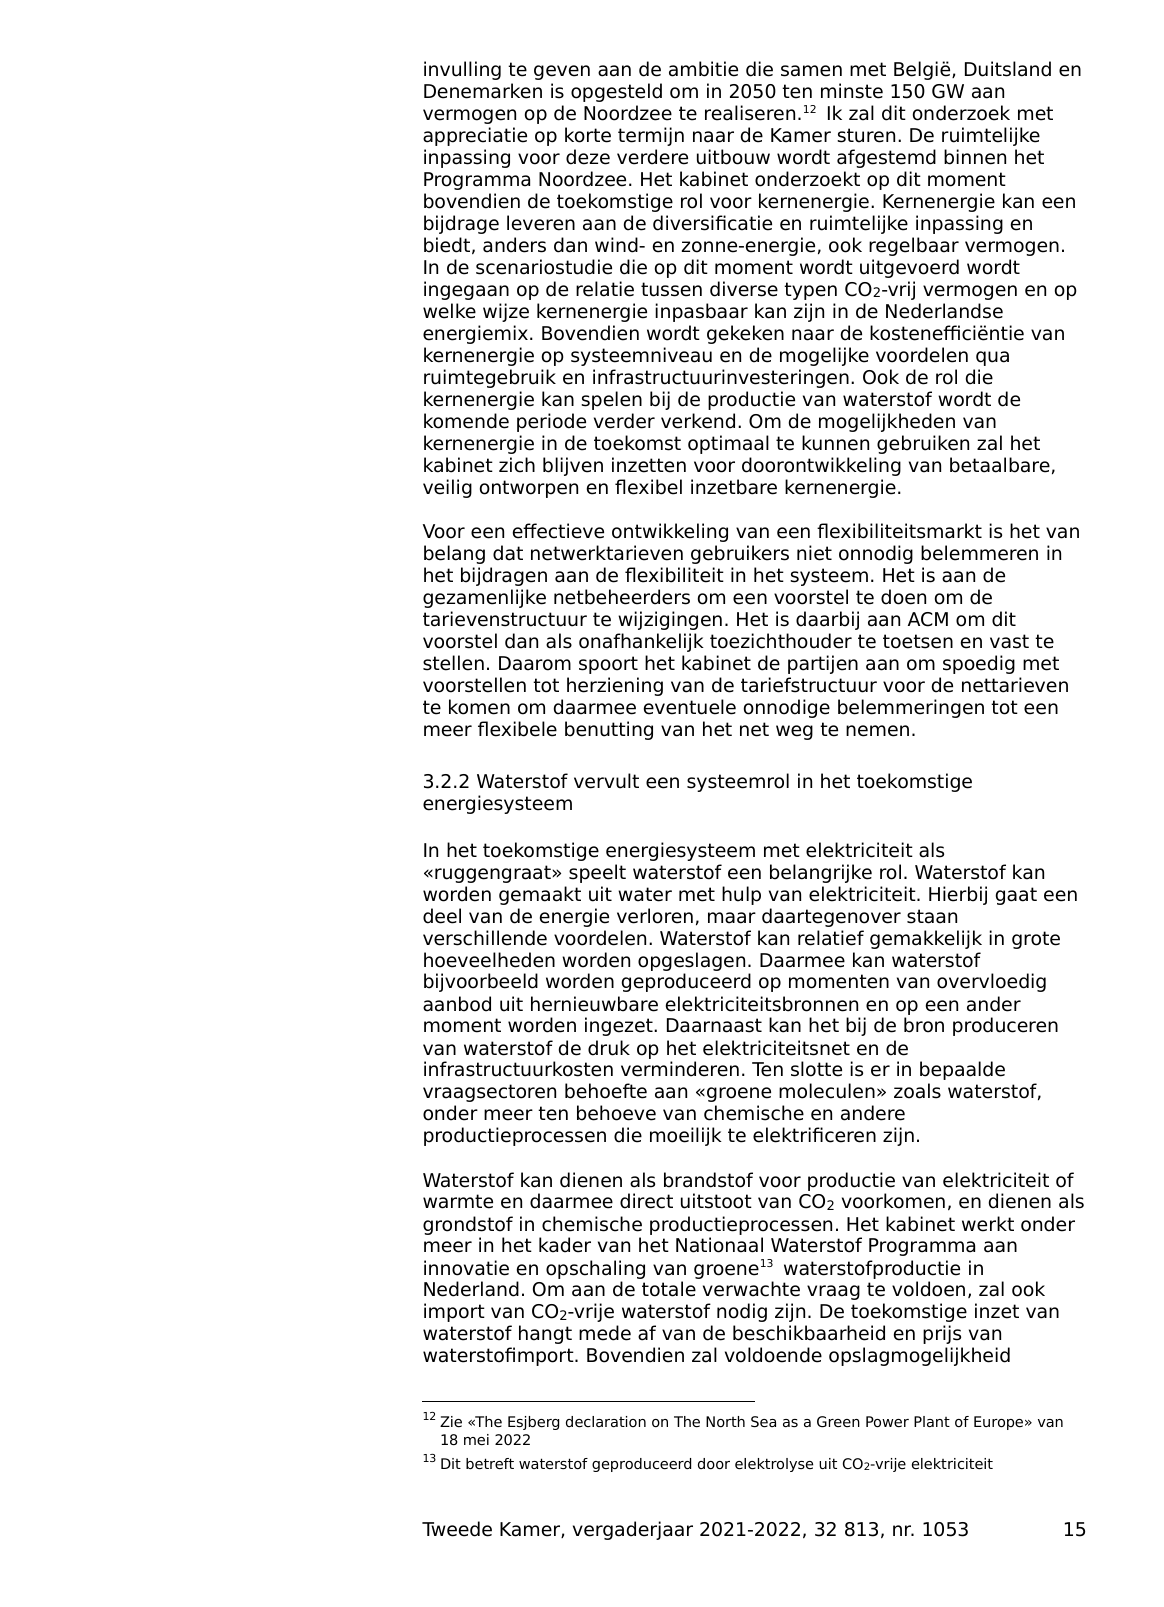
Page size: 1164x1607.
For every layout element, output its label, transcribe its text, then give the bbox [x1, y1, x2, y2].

subtitle 3.2.2 Waterstof vervult een systeemrol in het toekomstige energiesysteem [422, 771, 1087, 814]
text Dit betreft waterstof geproduceerd door elektrolyse uit CO2-vrije elektriciteit [422, 1452, 1087, 1474]
text Voor een effectieve ontwikkeling van een flexibiliteitsmarkt is het van belang dat netwerktarieven gebruikers niet onnodig belemmeren in het bijdragen aan de flexibiliteit in het systeem. Het is aan de gezamenlijke netbeheerders om een voorstel te doen om de tarievenstructuur te wijzigingen. Het is daarbij aan ACM om dit voorstel dan als onafhankelijk toezichthouder te toetsen en vast te stellen. Daarom spoort het kabinet de partijen aan om spoedig met voorstellen tot herziening van de tariefstructuur voor de nettarieven te komen om daarmee eventuele onnodige belemmeringen tot een meer flexibele benutting van het net weg te nemen. [422, 521, 1087, 741]
text Zie «The Esjberg declaration on The North Sea as a Green Power Plant of Europe» van 18 mei 2022 [422, 1410, 1087, 1449]
text In het toekomstige energiesysteem met elektriciteit als «ruggengraat» speelt waterstof een belangrijke rol. Waterstof kan worden gemaakt uit water met hulp van elektriciteit. Hierbij gaat een deel van de energie verloren, maar daartegenover staan verschillende voordelen. Waterstof kan relatief gemakkelijk in grote hoeveelheden worden opgeslagen. Daarmee kan waterstof bijvoorbeeld worden geproduceerd op momenten van overvloedig aanbod uit hernieuwbare elektriciteitsbronnen en op een ander moment worden ingezet. Daarnaast kan het bij de bron produceren van waterstof de druk op het elektriciteitsnet en de infrastructuurkosten verminderen. Ten slotte is er in bepaalde vraagsectoren behoefte aan «groene moleculen» zoals waterstof, onder meer ten behoeve van chemische en andere productieprocessen die moeilijk te elektrificeren zijn. [422, 839, 1087, 1147]
text Waterstof kan dienen als brandstof voor productie van elektriciteit of warmte en daarmee direct uitstoot van CO2 voorkomen, en dienen als grondstof in chemische productieprocessen. Het kabinet werkt onder meer in het kader van het Nationaal Waterstof Programma aan innovatie en opschaling van groene waterstofproductie in Nederland. Om aan de totale verwachte vraag te voldoen, zal ook import van CO2-vrije waterstof nodig zijn. De toekomstige inzet van waterstof hangt mede af van de beschikbaarheid en prijs van waterstofimport. Bovendien zal voldoende opslagmogelijkheid [422, 1169, 1087, 1367]
text invulling te geven aan de ambitie die samen met België, Duitsland en Denemarken is opgesteld om in 2050 ten minste 150 GW aan vermogen op de Noordzee te realiseren. Ik zal dit onderzoek met appreciatie op korte termijn naar de Kamer sturen. De ruimtelijke inpassing voor deze verdere uitbouw wordt afgestemd binnen het Programma Noordzee. Het kabinet onderzoekt op dit moment bovendien de toekomstige rol voor kernenergie. Kernenergie kan een bijdrage leveren aan de diversificatie en ruimtelijke inpassing en biedt, anders dan wind- en zonne-energie, ook regelbaar vermogen. In de scenariostudie die op dit moment wordt uitgevoerd wordt ingegaan op de relatie tussen diverse typen CO2-vrij vermogen en op welke wijze kernenergie inpasbaar kan zijn in de Nederlandse energiemix. Bovendien wordt gekeken naar de kostenefficiëntie van kernenergie op systeemniveau en de mogelijke voordelen qua ruimtegebruik en infrastructuurinvesteringen. Ook de rol die kernenergie kan spelen bij de productie van waterstof wordt de komende periode verder verkend. Om de mogelijkheden van kernenergie in de toekomst optimaal te kunnen gebruiken zal het kabinet zich blijven inzetten voor doorontwikkeling van betaalbare, veilig ontworpen en flexibel inzetbare kernenergie. [422, 59, 1087, 499]
